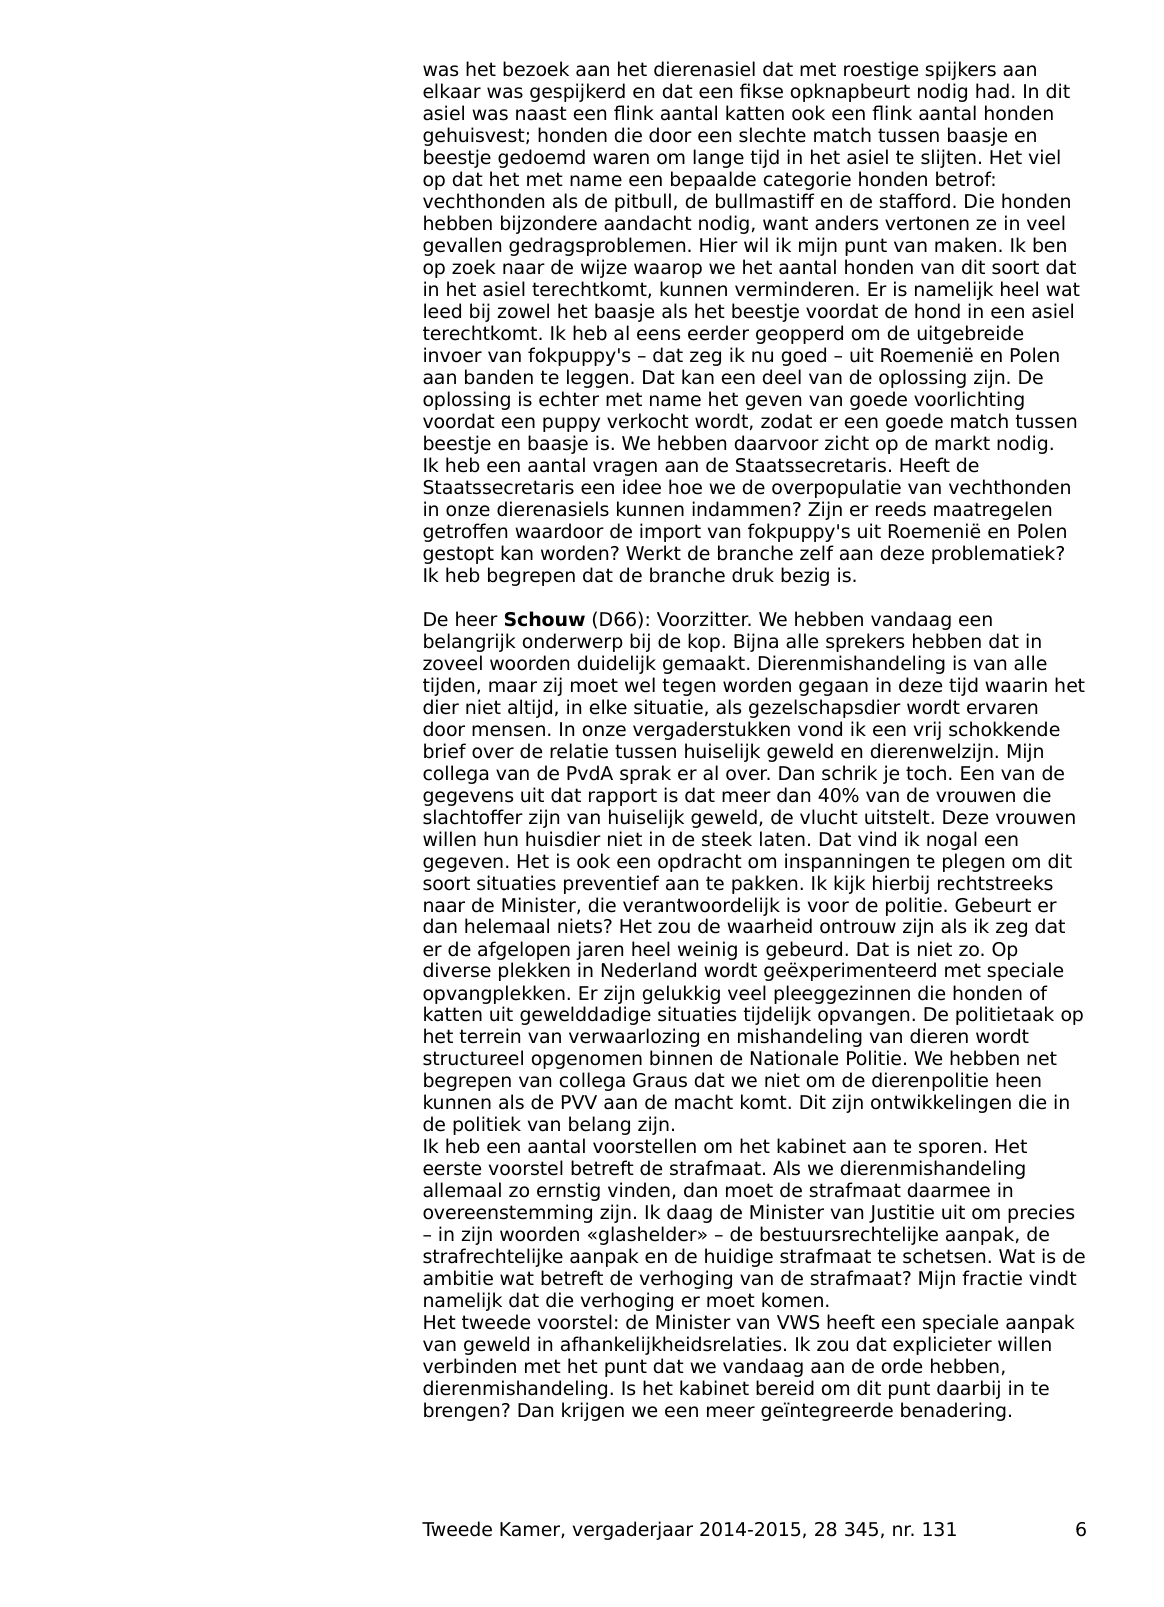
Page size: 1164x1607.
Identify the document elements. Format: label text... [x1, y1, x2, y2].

text was het bezoek aan het dierenasiel dat met roestige spijkers aan elkaar was gespijkerd en dat een fikse opknapbeurt nodig had. In dit asiel was naast een flink aantal katten ook een flink aantal honden gehuisvest; honden die door een slechte match tussen baasje en beestje gedoemd waren om lange tijd in het asiel te slijten. Het viel op dat het met name een bepaalde categorie honden betrof: vechthonden als de pitbull, de bullmastiff en de stafford. Die honden hebben bijzondere aandacht nodig, want anders vertonen ze in veel gevallen gedragsproblemen. Hier wil ik mijn punt van maken. Ik ben op zoek naar de wijze waarop we het aantal honden van dit soort dat in het asiel terechtkomt, kunnen verminderen. Er is namelijk heel wat leed bij zowel het baasje als het beestje voordat de hond in een asiel terechtkomt. Ik heb al eens eerder geopperd om de uitgebreide invoer van fokpuppy's – dat zeg ik nu goed – uit Roemenië en Polen aan banden te leggen. Dat kan een deel van de oplossing zijn. De oplossing is echter met name het geven van goede voorlichting voordat een puppy verkocht wordt, zodat er een goede match tussen beestje en baasje is. We hebben daarvoor zicht op de markt nodig. [422, 59, 1087, 455]
text Ik heb een aantal voorstellen om het kabinet aan te sporen. Het eerste voorstel betreft de strafmaat. Als we dierenmishandeling allemaal zo ernstig vinden, dan moet de strafmaat daarmee in overeenstemming zijn. Ik daag de Minister van Justitie uit om precies – in zijn woorden «glashelder» – de bestuursrechtelijke aanpak, de strafrechtelijke aanpak en de huidige strafmaat te schetsen. Wat is de ambitie wat betreft de verhoging van de strafmaat? Mijn fractie vindt namelijk dat die verhoging er moet komen. [422, 1136, 1087, 1312]
text Het tweede voorstel: de Minister van VWS heeft een speciale aanpak van geweld in afhankelijkheidsrelaties. Ik zou dat explicieter willen verbinden met het punt dat we vandaag aan de orde hebben, dierenmishandeling. Is het kabinet bereid om dit punt daarbij in te brengen? Dan krijgen we een meer geïntegreerde benadering. [422, 1312, 1087, 1422]
text Ik heb een aantal vragen aan de Staatssecretaris. Heeft de Staatssecretaris een idee hoe we de overpopulatie van vechthonden in onze dierenasiels kunnen indammen? Zijn er reeds maatregelen getroffen waardoor de import van fokpuppy's uit Roemenië en Polen gestopt kan worden? Werkt de branche zelf aan deze problematiek? Ik heb begrepen dat de branche druk bezig is. [422, 455, 1087, 587]
text De heer Schouw (D66): Voorzitter. We hebben vandaag een belangrijk onderwerp bij de kop. Bijna alle sprekers hebben dat in zoveel woorden duidelijk gemaakt. Dierenmishandeling is van alle tijden, maar zij moet wel tegen worden gegaan in deze tijd waarin het dier niet altijd, in elke situatie, als gezelschapsdier wordt ervaren door mensen. In onze vergaderstukken vond ik een vrij schokkende brief over de relatie tussen huiselijk geweld en dierenwelzijn. Mijn collega van de PvdA sprak er al over. Dan schrik je toch. Een van de gegevens uit dat rapport is dat meer dan 40% van de vrouwen die slachtoffer zijn van huiselijk geweld, de vlucht uitstelt. Deze vrouwen willen hun huisdier niet in de steek laten. Dat vind ik nogal een gegeven. Het is ook een opdracht om inspanningen te plegen om dit soort situaties preventief aan te pakken. Ik kijk hierbij rechtstreeks naar de Minister, die verantwoordelijk is voor de politie. Gebeurt er dan helemaal niets? Het zou de waarheid ontrouw zijn als ik zeg dat er de afgelopen jaren heel weinig is gebeurd. Dat is niet zo. Op diverse plekken in Nederland wordt geëxperimenteerd met speciale opvangplekken. Er zijn gelukkig veel pleeggezinnen die honden of katten uit gewelddadige situaties tijdelijk opvangen. De politietaak op het terrein van verwaarlozing en mishandeling van dieren wordt structureel opgenomen binnen de Nationale Politie. We hebben net begrepen van collega Graus dat we niet om de dierenpolitie heen kunnen als de PVV aan de macht komt. Dit zijn ontwikkelingen die in de politiek van belang zijn. [422, 609, 1087, 1136]
